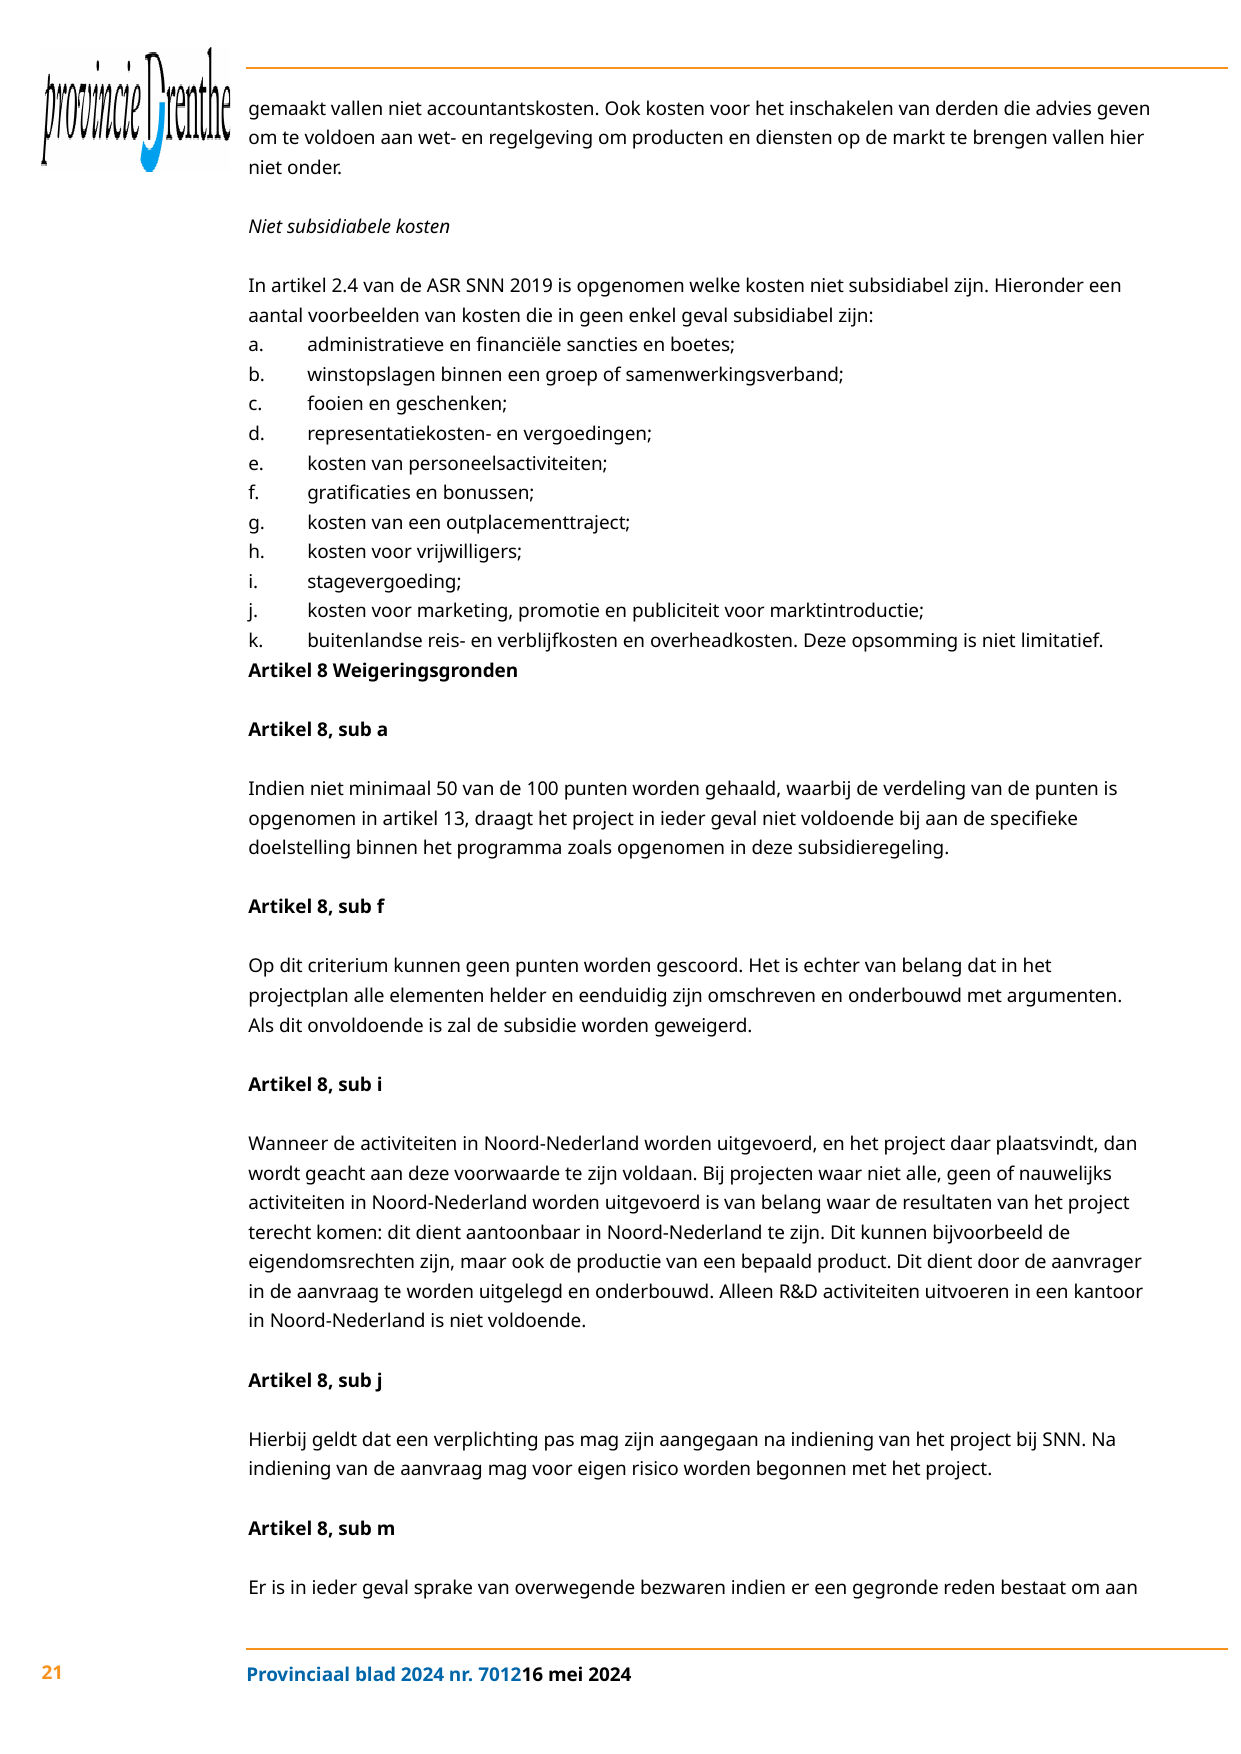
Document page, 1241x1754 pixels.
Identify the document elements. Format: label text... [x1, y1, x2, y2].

text Er is in ieder geval sprake van overwegende bezwaren indien er een gegronde reden bestaat om aan [248, 1574, 1152, 1600]
list kosten van een outplacementtraject; [248, 509, 1152, 535]
text Artikel 8, sub a [248, 716, 1152, 742]
text In artikel 2.4 van de ASR SNN 2019 is opgenomen welke kosten niet subsidiabel zijn. Hieronder een aantal voorbeelden van kosten die in geen enkel geval subsidiabel zijn: [248, 272, 1152, 328]
text Artikel 8, sub j [248, 1367, 1152, 1393]
list fooien en geschenken; [248, 391, 1152, 416]
text gemaakt vallen niet accountantskosten. Ook kosten voor het inschakelen van derden die advies geven om te voldoen aan wet- en regelgeving om producten en diensten op de markt te brengen vallen hier niet onder. [248, 95, 1152, 180]
list kosten van personeelsactiviteiten; [248, 450, 1152, 476]
text Artikel 8 Weigeringsgronden [248, 657, 1152, 683]
text Artikel 8, sub m [248, 1515, 1152, 1541]
list buitenlandse reis- en verblijfkosten en overheadkosten. Deze opsomming is niet limitatief. [248, 627, 1152, 653]
text Hierbij geldt dat een verplichting pas mag zijn aangegaan na indiening van het project bij SNN. Na indiening van de aanvraag mag voor eigen risico worden begonnen met het project. [248, 1426, 1152, 1481]
text Artikel 8, sub f [248, 893, 1152, 919]
list winstopslagen binnen een groep of samenwerkingsverband; [248, 361, 1152, 387]
text Indien niet minimaal 50 van de 100 punten worden gehaald, waarbij de verdeling van de punten is opgenomen in artikel 13, draagt het project in ieder geval niet voldoende bij aan de specifieke doelstelling binnen het programma zoals opgenomen in deze subsidieregeling. [248, 775, 1152, 860]
text Op dit criterium kunnen geen punten worden gescoord. Het is echter van belang dat in het projectplan alle elementen helder en eenduidig zijn omschreven en onderbouwd met argumenten. Als dit onvoldoende is zal de subsidie worden geweigerd. [248, 953, 1152, 1038]
list representatiekosten- en vergoedingen; [248, 420, 1152, 446]
text Wanneer de activiteiten in Noord-Nederland worden uitgevoerd, en het project daar plaatsvindt, dan wordt geacht aan deze voorwaarde te zijn voldaan. Bij projecten waar niet alle, geen of nauwelijks activiteiten in Noord-Nederland worden uitgevoerd is van belang waar de resultaten van het project terecht komen: dit dient aantoonbaar in Noord-Nederland te zijn. Dit kunnen bijvoorbeeld de eigendomsrechten zijn, maar ook de productie van een bepaald product. Dit dient door de aanvrager in de aanvraag te worden uitgelegd en onderbouwd. Alleen R&D activiteiten uitvoeren in een kantoor in Noord-Nederland is niet voldoende. [248, 1130, 1152, 1333]
picture [41, 47, 231, 172]
list stagevergoeding; [248, 568, 1152, 594]
text Artikel 8, sub i [248, 1071, 1152, 1097]
list gratificaties en bonussen; [248, 479, 1152, 505]
list administratieve en financiële sancties en boetes; [248, 331, 1152, 357]
text Niet subsidiabele kosten [248, 213, 1152, 239]
list kosten voor marketing, promotie en publiciteit voor marktintroductie; [248, 598, 1152, 623]
list kosten voor vrijwilligers; [248, 538, 1152, 564]
